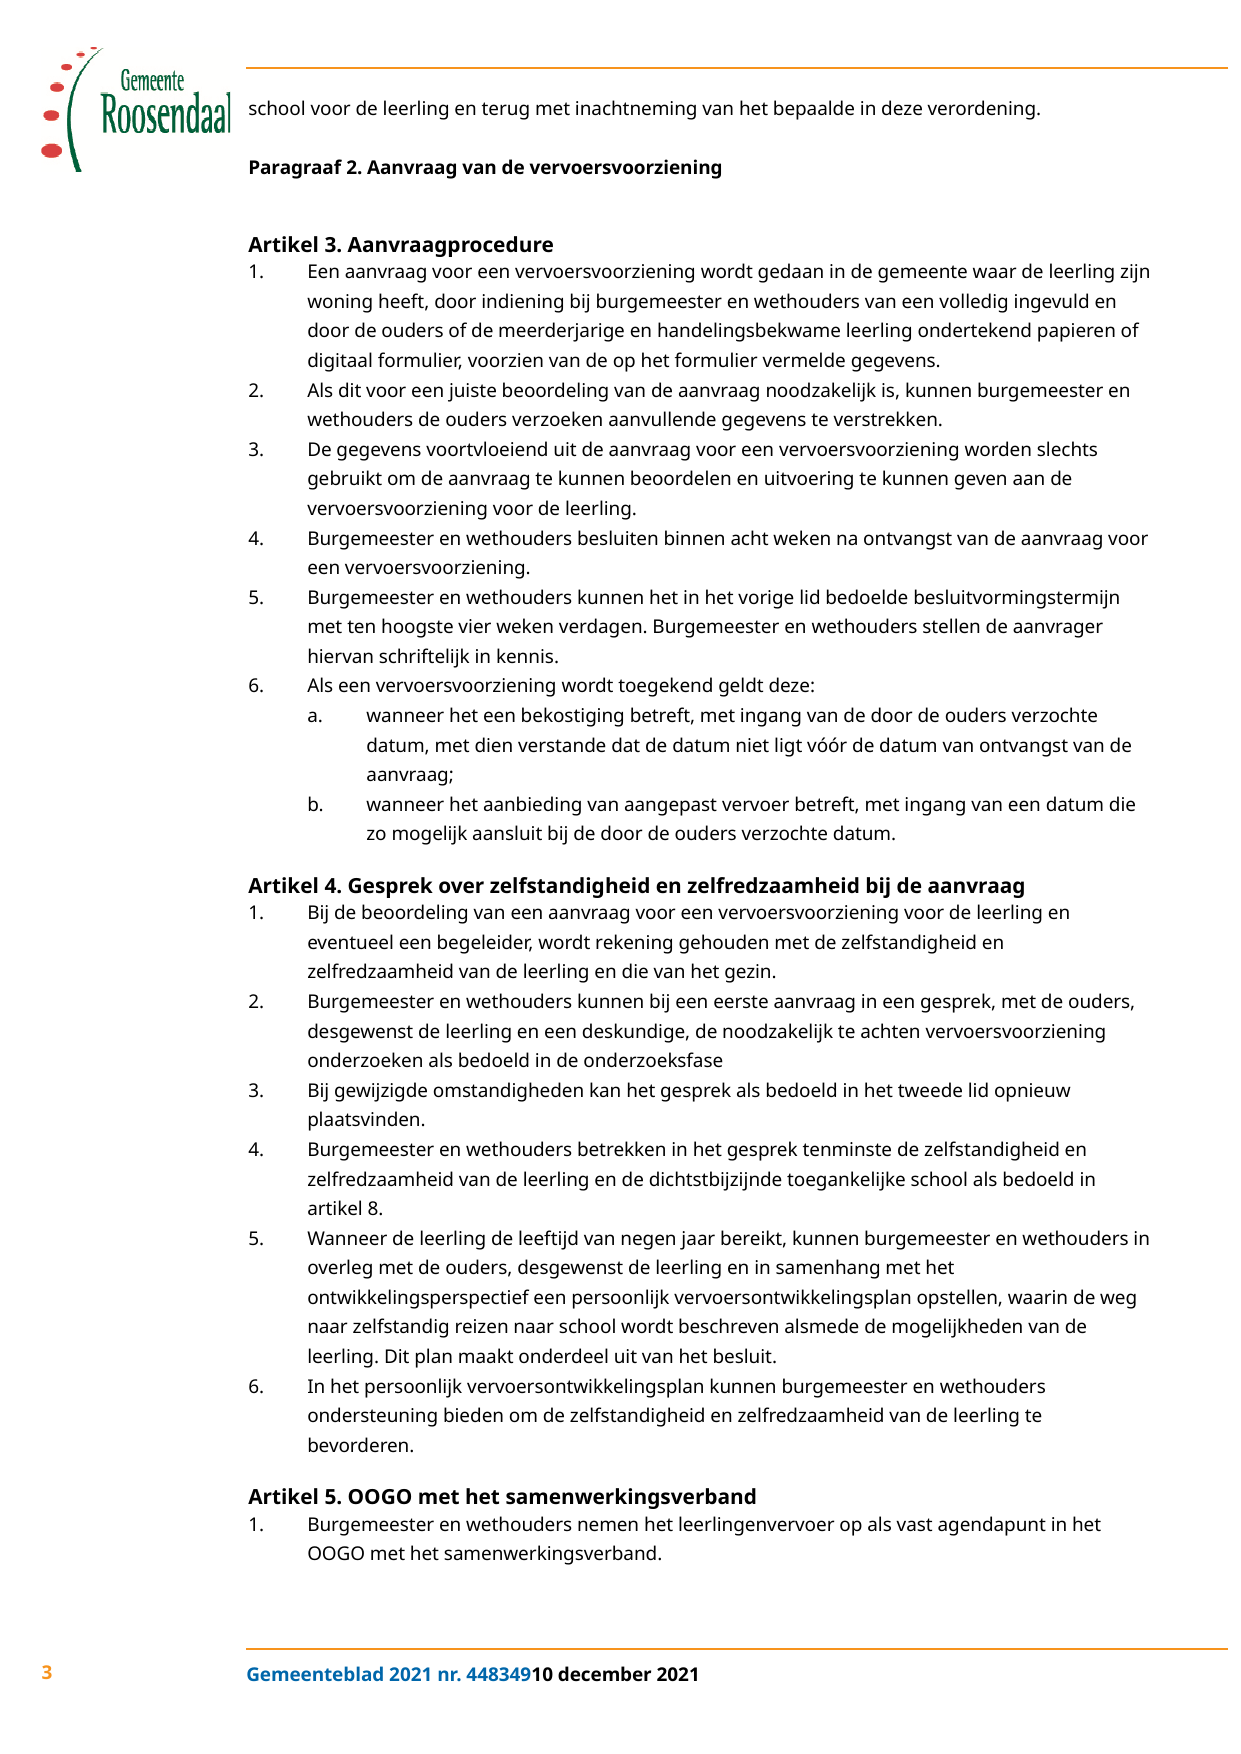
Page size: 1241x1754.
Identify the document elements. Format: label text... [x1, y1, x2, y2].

list Burgemeester en wethouders kunnen bij een eerste aanvraag in een gesprek, met de ouders, desgewenst de leerling en een deskundige, de noodzakelijk te achten vervoersvoorziening onderzoeken als bedoeld in de onderzoeksfase [248, 988, 1152, 1073]
list Burgemeester en wethouders besluiten binnen acht weken na ontvangst van de aanvraag voor een vervoersvoorziening. [248, 525, 1152, 580]
text Artikel 5. OOGO met het samenwerkingsverband [248, 1482, 1152, 1511]
text school voor de leerling en terug met inachtneming van het bepaalde in deze verordening. [248, 95, 1152, 121]
list wanneer het aanbieding van aangepast vervoer betreft, met ingang van een datum die zo mogelijk aansluit bij de door de ouders verzochte datum. [307, 791, 1152, 846]
list Bij de beoordeling van een aanvraag voor een vervoersvoorziening voor de leerling en eventueel een begeleider, wordt rekening gehouden met de zelfstandigheid en zelfredzaamheid van de leerling en die van het gezin. [248, 899, 1152, 984]
text Artikel 4. Gesprek over zelfstandigheid en zelfredzaamheid bij de aanvraag [248, 871, 1152, 899]
list Burgemeester en wethouders kunnen het in het vorige lid bedoelde besluitvormingstermijn met ten hoogste vier weken verdagen. Burgemeester en wethouders stellen de aanvrager hiervan schriftelijk in kennis. [248, 584, 1152, 669]
list Als dit voor een juiste beoordeling van de aanvraag noodzakelijk is, kunnen burgemeester en wethouders de ouders verzoeken aanvullende gegevens te verstrekken. [248, 377, 1152, 432]
picture [41, 47, 231, 172]
list Burgemeester en wethouders betrekken in het gesprek tenminste de zelfstandigheid en zelfredzaamheid van de leerling en de dichtstbijzijnde toegankelijke school als bedoeld in artikel 8. [248, 1136, 1152, 1221]
list Wanneer de leerling de leeftijd van negen jaar bereikt, kunnen burgemeester en wethouders in overleg met de ouders, desgewenst de leerling en in samenhang met het ontwikkelingsperspectief een persoonlijk vervoersontwikkelingsplan opstellen, waarin de weg naar zelfstandig reizen naar school wordt beschreven alsmede de mogelijkheden van de leerling. Dit plan maakt onderdeel uit van het besluit. [248, 1225, 1152, 1369]
list Bij gewijzigde omstandigheden kan het gesprek als bedoeld in het tweede lid opnieuw plaatsvinden. [248, 1077, 1152, 1132]
text Paragraaf 2. Aanvraag van de vervoersvoorziening [248, 154, 1152, 180]
list De gegevens voortvloeiend uit de aanvraag voor een vervoersvoorziening worden slechts gebruikt om de aanvraag te kunnen beoordelen en uitvoering te kunnen geven aan de vervoersvoorziening voor de leerling. [248, 436, 1152, 521]
list Burgemeester en wethouders nemen het leerlingenvervoer op als vast agendapunt in het OOGO met het samenwerkingsverband. [248, 1511, 1152, 1566]
list Als een vervoersvoorziening wordt toegekend geldt deze: [248, 673, 1152, 698]
list In het persoonlijk vervoersontwikkelingsplan kunnen burgemeester en wethouders ondersteuning bieden om de zelfstandigheid en zelfredzaamheid van de leerling te bevorderen. [248, 1373, 1152, 1458]
text Artikel 3. Aanvraagprocedure [248, 230, 1152, 258]
list wanneer het een bekostiging betreft, met ingang van de door de ouders verzochte datum, met dien verstande dat de datum niet ligt vóór de datum van ontvangst van de aanvraag; [307, 702, 1152, 787]
list Een aanvraag voor een vervoersvoorziening wordt gedaan in de gemeente waar de leerling zijn woning heeft, door indiening bij burgemeester en wethouders van een volledig ingevuld en door de ouders of de meerderjarige en handelingsbekwame leerling ondertekend papieren of digitaal formulier, voorzien van de op het formulier vermelde gegevens. [248, 258, 1152, 373]
